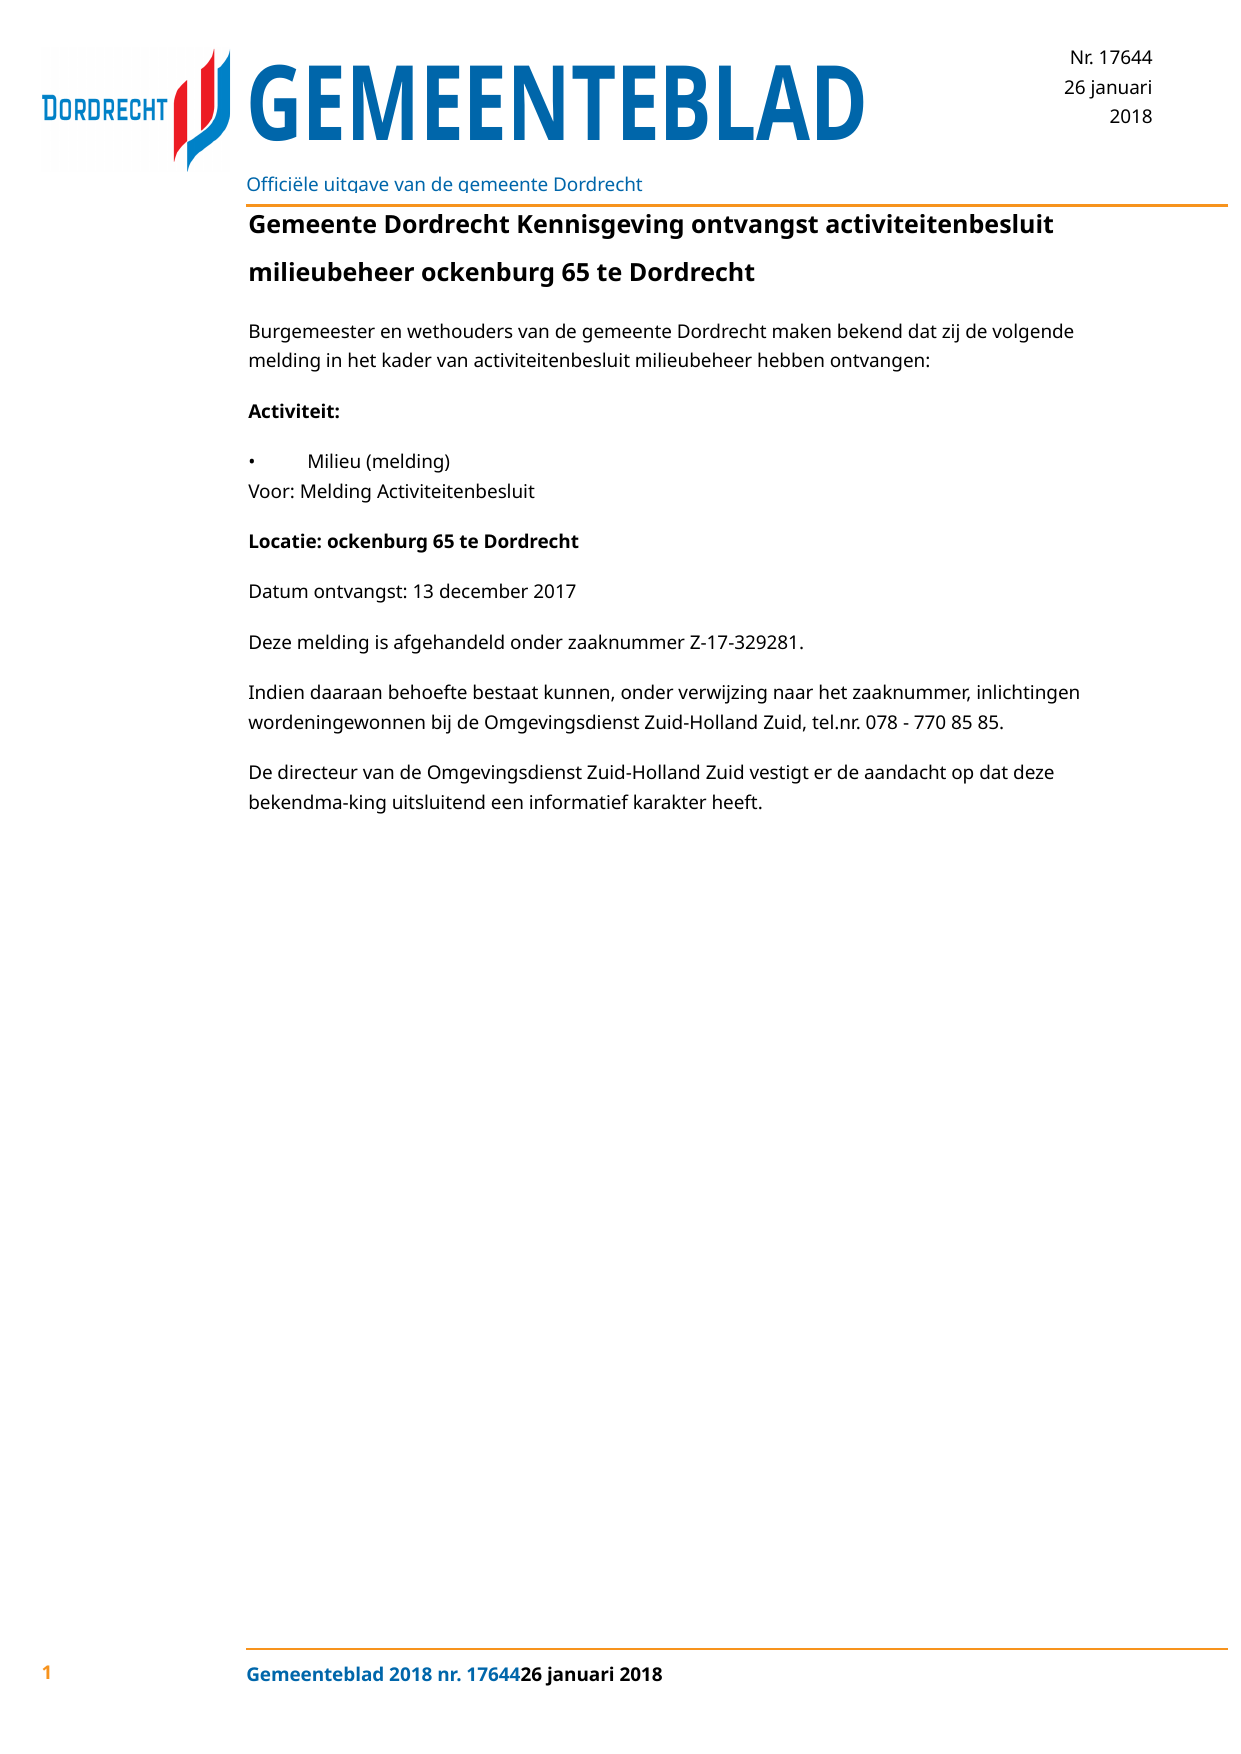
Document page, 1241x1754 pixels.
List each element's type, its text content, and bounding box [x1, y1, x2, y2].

text Activiteit: [248, 398, 1152, 424]
text Datum ontvangst: 13 december 2017 [248, 579, 1152, 604]
text Locatie: ockenburg 65 te Dordrecht [248, 528, 1152, 554]
text Deze melding is afgehandeld onder zaaknummer Z-17-329281. [248, 629, 1152, 655]
picture [41, 47, 231, 172]
text De directeur van de Omgevingsdienst Zuid-Holland Zuid vestigt er de aandacht op dat deze bekendma-king uitsluitend een informatief karakter heeft. [248, 759, 1152, 815]
list Milieu (melding) [248, 448, 1152, 474]
text Indien daaraan behoefte bestaat kunnen, onder verwijzing naar het zaaknummer, inlichtingen wordeningewonnen bij de Omgevingsdienst Zuid-Holland Zuid, tel.nr. 078 - 770 85 85. [248, 679, 1152, 735]
text Burgemeester en wethouders van de gemeente Dordrecht maken bekend dat zij de volgende melding in het kader van activiteitenbesluit milieubeheer hebben ontvangen: [248, 318, 1152, 373]
text Gemeente Dordrecht Kennisgeving ontvangst activiteitenbesluit milieubeheer ockenburg 65 te Dordrecht [248, 207, 1152, 288]
text Voor: Melding Activiteitenbesluit [248, 478, 1152, 504]
